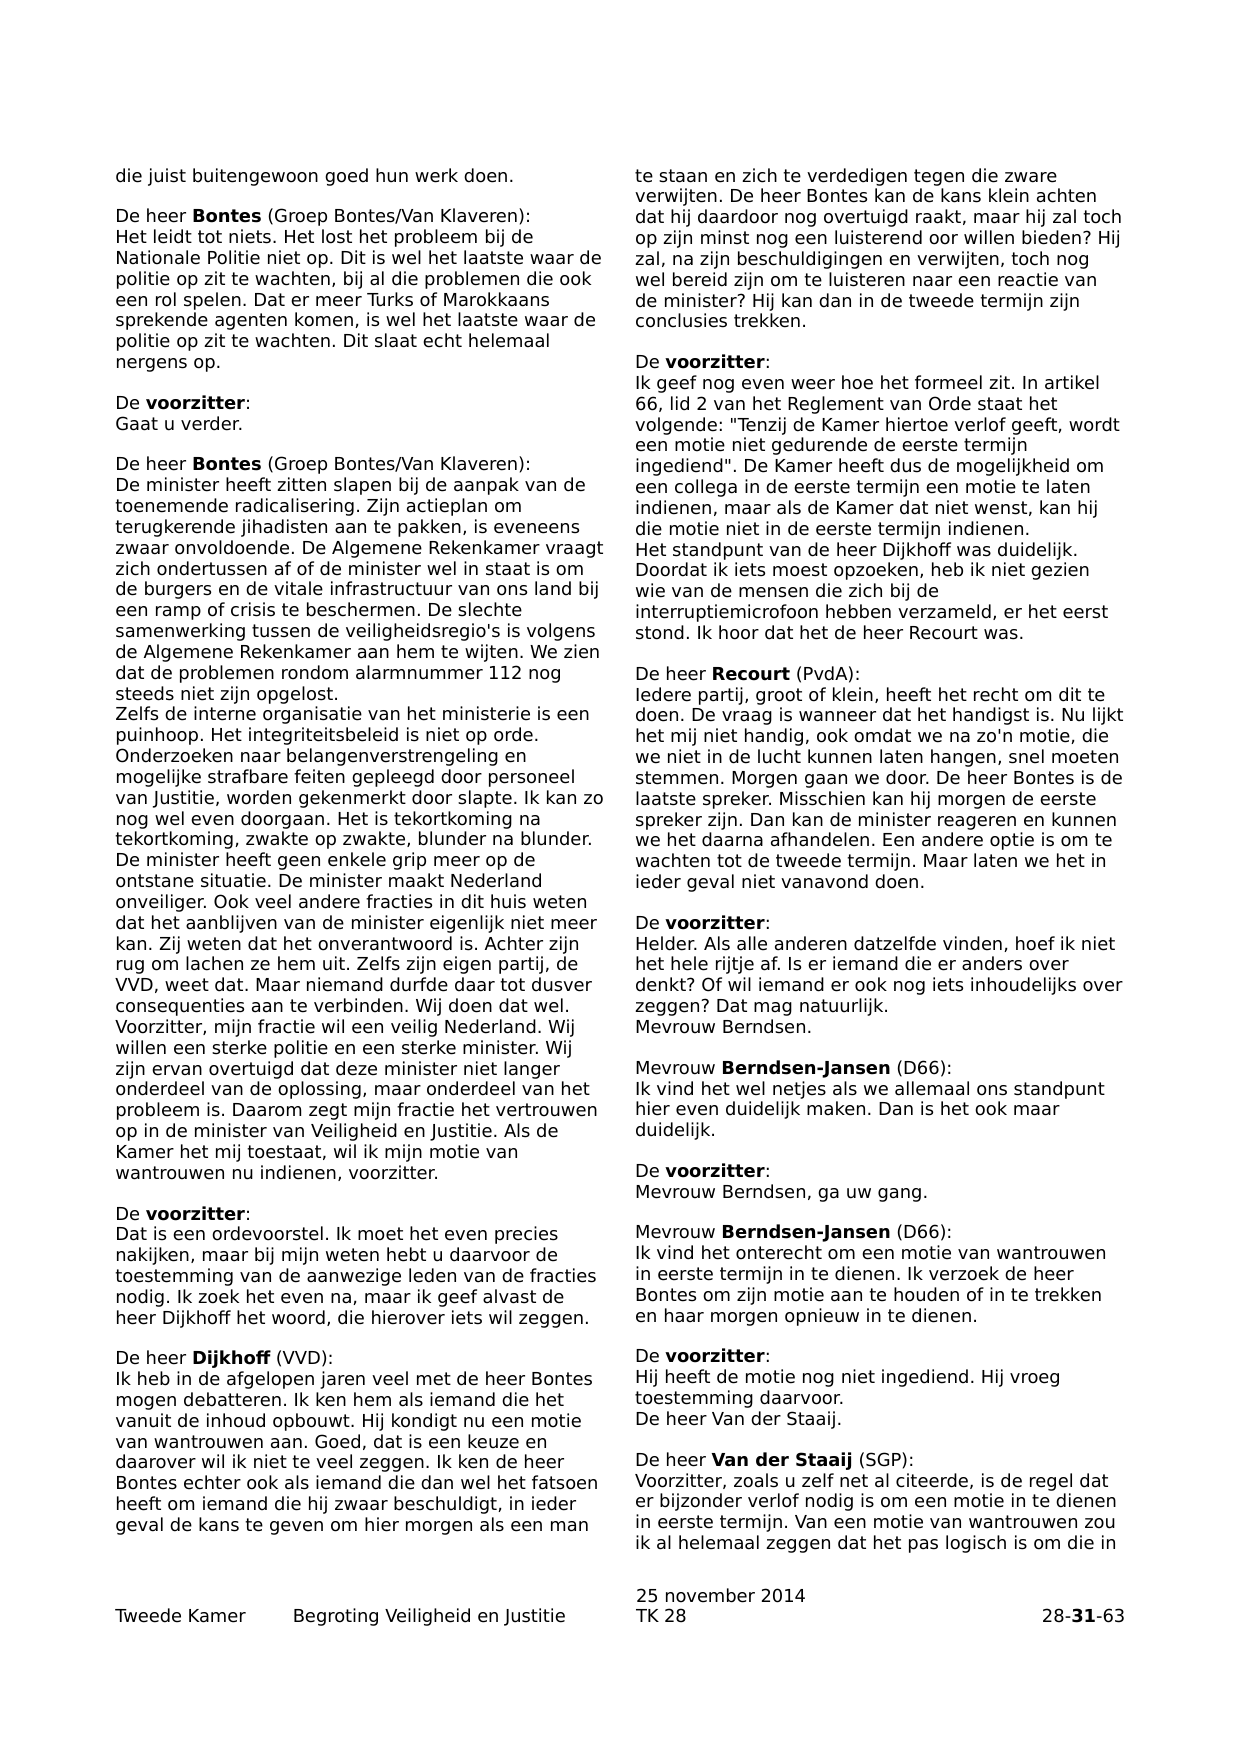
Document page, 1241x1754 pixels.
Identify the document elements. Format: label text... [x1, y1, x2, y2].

text De heer Recourt (PvdA): [635, 663, 1125, 684]
text Ik vind het onterecht om een motie van wantrouwen in eerste termijn in te dienen. Ik verzoek de heer Bontes om zijn motie aan te houden of in te trekken en haar morgen opnieuw in te dienen. [635, 1243, 1125, 1326]
text Ik heb in de afgelopen jaren veel met de heer Bontes mogen debatteren. Ik ken hem als iemand die het vanuit de inhoud opbouwt. Hij kondigt nu een motie van wantrouwen aan. Goed, dat is een keuze en daarover wil ik niet te veel zeggen. Ik ken de heer Bontes echter ook als iemand die dan wel het fatsoen heeft om iemand die hij zwaar beschuldigt, in ieder geval de kans te geven om hier morgen als een man [115, 1369, 605, 1536]
text Voorzitter, mijn fractie wil een veilig Nederland. Wij willen een sterke politie en een sterke minister. Wij zijn ervan overtuigd dat deze minister niet langer onderdeel van de oplossing, maar onderdeel van het probleem is. Daarom zegt mijn fractie het vertrouwen op in de minister van Veiligheid en Justitie. Als de Kamer het mij toestaat, wil ik mijn motie van wantrouwen nu indienen, voorzitter. [115, 1017, 605, 1183]
text Ik geef nog even weer hoe het formeel zit. In artikel 66, lid 2 van het Reglement van Orde staat het volgende: "Tenzij de Kamer hiertoe verlof geeft, wordt een motie niet gedurende de eerste termijn ingediend". De Kamer heeft dus de mogelijkheid om een collega in de eerste termijn een motie te laten indienen, maar als de Kamer dat niet wenst, kan hij die motie niet in de eerste termijn indienen. [635, 373, 1125, 539]
text Hij heeft de motie nog niet ingediend. Hij vroeg toestemming daarvoor. [635, 1367, 1125, 1409]
text Dat is een ordevoorstel. Ik moet het even precies nakijken, maar bij mijn weten hebt u daarvoor de toestemming van de aanwezige leden van de fracties nodig. Ik zoek het even na, maar ik geef alvast de heer Dijkhoff het woord, die hierover iets wil zeggen. [115, 1224, 605, 1328]
text te staan en zich te verdedigen tegen die zware verwijten. De heer Bontes kan de kans klein achten dat hij daardoor nog overtuigd raakt, maar hij zal toch op zijn minst nog een luisterend oor willen bieden? Hij zal, na zijn beschuldigingen en verwijten, toch nog wel bereid zijn om te luisteren naar een reactie van de minister? Hij kan dan in de tweede termijn zijn conclusies trekken. [635, 165, 1125, 332]
text De voorzitter: [635, 913, 1125, 933]
text De heer Bontes (Groep Bontes/Van Klaveren): [115, 206, 605, 227]
text Mevrouw Berndsen-Jansen (D66): [635, 1222, 1125, 1243]
text De voorzitter: [635, 352, 1125, 373]
text Voorzitter, zoals u zelf net al citeerde, is de regel dat er bijzonder verlof nodig is om een motie in te dienen in eerste termijn. Van een motie van wantrouwen zou ik al helemaal zeggen dat het pas logisch is om die in [635, 1470, 1125, 1554]
text Het standpunt van de heer Dijkhoff was duidelijk. Doordat ik iets moest opzoeken, heb ik niet gezien wie van de mensen die zich bij de interruptiemicrofoon hebben verzameld, er het eerst stond. Ik hoor dat het de heer Recourt was. [635, 539, 1125, 643]
text Mevrouw Berndsen. [635, 1017, 1125, 1037]
text De minister heeft zitten slapen bij de aanpak van de toenemende radicalisering. Zijn actieplan om terugkerende jihadisten aan te pakken, is eveneens zwaar onvoldoende. De Algemene Rekenkamer vraagt zich ondertussen af of de minister wel in staat is om de burgers en de vitale infrastructuur van ons land bij een ramp of crisis te beschermen. De slechte samenwerking tussen de veiligheidsregio's is volgens de Algemene Rekenkamer aan hem te wijten. We zien dat de problemen rondom alarmnummer 112 nog steeds niet zijn opgelost. [115, 475, 605, 704]
text die juist buitengewoon goed hun werk doen. [115, 165, 605, 186]
text Zelfs de interne organisatie van het ministerie is een puinhoop. Het integriteitsbeleid is niet op orde. Onderzoeken naar belangenverstrengeling en mogelijke strafbare feiten gepleegd door personeel van Justitie, worden gekenmerkt door slapte. Ik kan zo nog wel even doorgaan. Het is tekortkoming na tekortkoming, zwakte op zwakte, blunder na blunder. De minister heeft geen enkele grip meer op de ontstane situatie. De minister maakt Nederland onveiliger. Ook veel andere fracties in dit huis weten dat het aanblijven van de minister eigenlijk niet meer kan. Zij weten dat het onverantwoord is. Achter zijn rug om lachen ze hem uit. Zelfs zijn eigen partij, de VVD, weet dat. Maar niemand durfde daar tot dusver consequenties aan te verbinden. Wij doen dat wel. [115, 704, 605, 1017]
text De heer Van der Staaij. [635, 1409, 1125, 1429]
text Iedere partij, groot of klein, heeft het recht om dit te doen. De vraag is wanneer dat het handigst is. Nu lijkt het mij niet handig, ook omdat we na zo'n motie, die we niet in de lucht kunnen laten hangen, snel moeten stemmen. Morgen gaan we door. De heer Bontes is de laatste spreker. Misschien kan hij morgen de eerste spreker zijn. Dan kan de minister reageren en kunnen we het daarna afhandelen. Een andere optie is om te wachten tot de tweede termijn. Maar laten we het in ieder geval niet vanavond doen. [635, 684, 1125, 893]
text Mevrouw Berndsen, ga uw gang. [635, 1181, 1125, 1202]
text Gaat u verder. [115, 413, 605, 434]
text De heer Dijkhoff (VVD): [115, 1348, 605, 1369]
text Ik vind het wel netjes als we allemaal ons standpunt hier even duidelijk maken. Dan is het ook maar duidelijk. [635, 1078, 1125, 1141]
text De voorzitter: [635, 1346, 1125, 1367]
text De voorzitter: [115, 1203, 605, 1224]
text De voorzitter: [635, 1161, 1125, 1181]
text Helder. Als alle anderen datzelfde vinden, hoef ik niet het hele rijtje af. Is er iemand die er anders over denkt? Of wil iemand er ook nog iets inhoudelijks over zeggen? Dat mag natuurlijk. [635, 933, 1125, 1017]
text De voorzitter: [115, 393, 605, 413]
text Mevrouw Berndsen-Jansen (D66): [635, 1057, 1125, 1078]
text Het leidt tot niets. Het lost het probleem bij de Nationale Politie niet op. Dit is wel het laatste waar de politie op zit te wachten, bij al die problemen die ook een rol spelen. Dat er meer Turks of Marokkaans sprekende agenten komen, is wel het laatste waar de politie op zit te wachten. Dit slaat echt helemaal nergens op. [115, 227, 605, 373]
text De heer Bontes (Groep Bontes/Van Klaveren): [115, 454, 605, 475]
text De heer Van der Staaij (SGP): [635, 1449, 1125, 1470]
